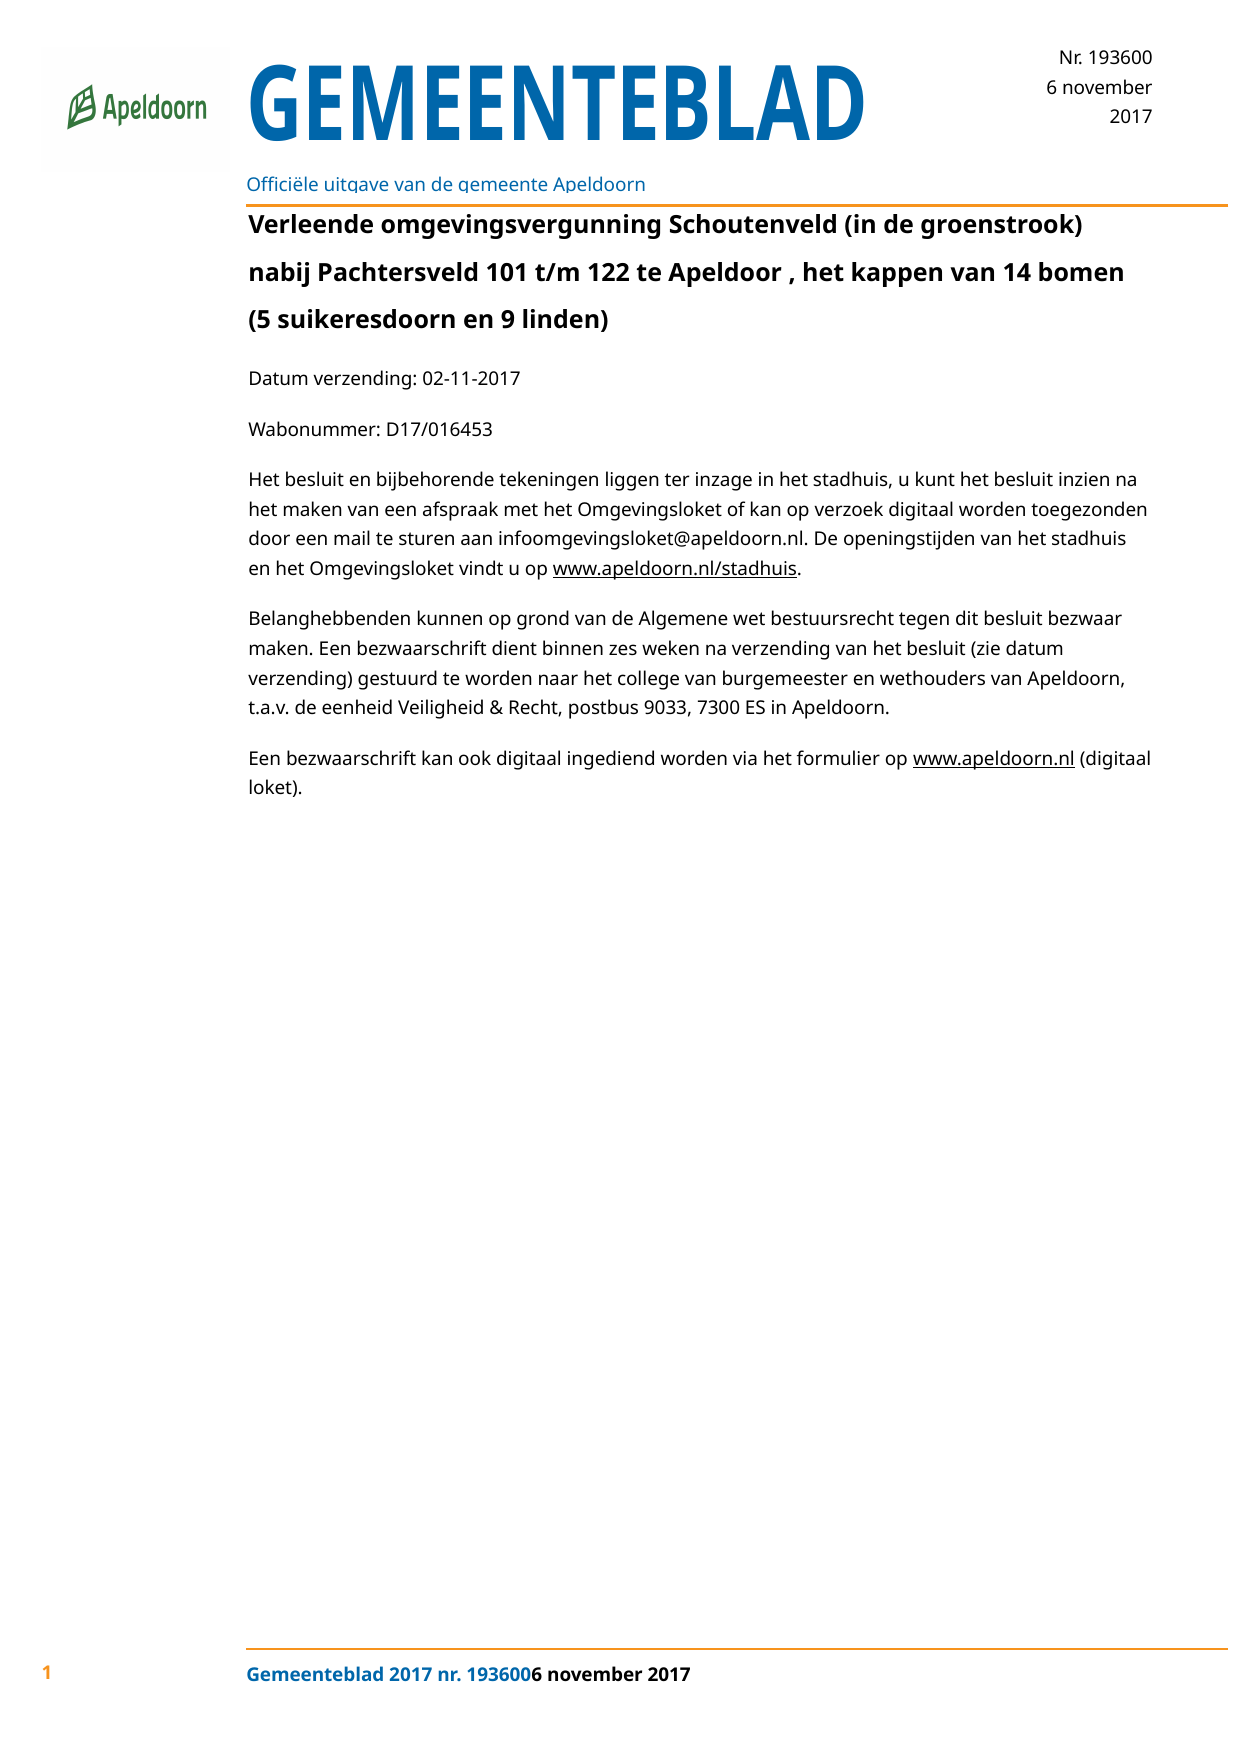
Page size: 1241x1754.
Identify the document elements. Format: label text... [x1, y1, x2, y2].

picture [41, 47, 231, 172]
text Verleende omgevingsvergunning Schoutenveld (in de groenstrook) nabij Pachtersveld 101 t/m 122 te Apeldoor , het kappen van 14 bomen (5 suikeresdoorn en 9 linden) [248, 207, 1152, 336]
text Een bezwaarschrift kan ook digitaal ingediend worden via het formulier op www.apeldoorn.nl (digitaal loket). [248, 745, 1152, 800]
text Wabonummer: D17/016453 [248, 416, 1152, 442]
text Belanghebbenden kunnen op grond van de Algemene wet bestuursrecht tegen dit besluit bezwaar maken. Een bezwaarschrift dient binnen zes weken na verzending van het besluit (zie datum verzending) gestuurd te worden naar het college van burgemeester en wethouders van Apeldoorn, t.a.v. de eenheid Veiligheid & Recht, postbus 9033, 7300 ES in Apeldoorn. [248, 606, 1152, 720]
text Het besluit en bijbehorende tekeningen liggen ter inzage in het stadhuis, u kunt het besluit inzien na het maken van een afspraak met het Omgevingsloket of kan op verzoek digitaal worden toegezonden door een mail te sturen aan infoomgevingsloket@apeldoorn.nl. De openingstijden van het stadhuis en het Omgevingsloket vindt u op www.apeldoorn.nl/stadhuis. [248, 466, 1152, 581]
text Datum verzending: 02-11-2017 [248, 366, 1152, 391]
